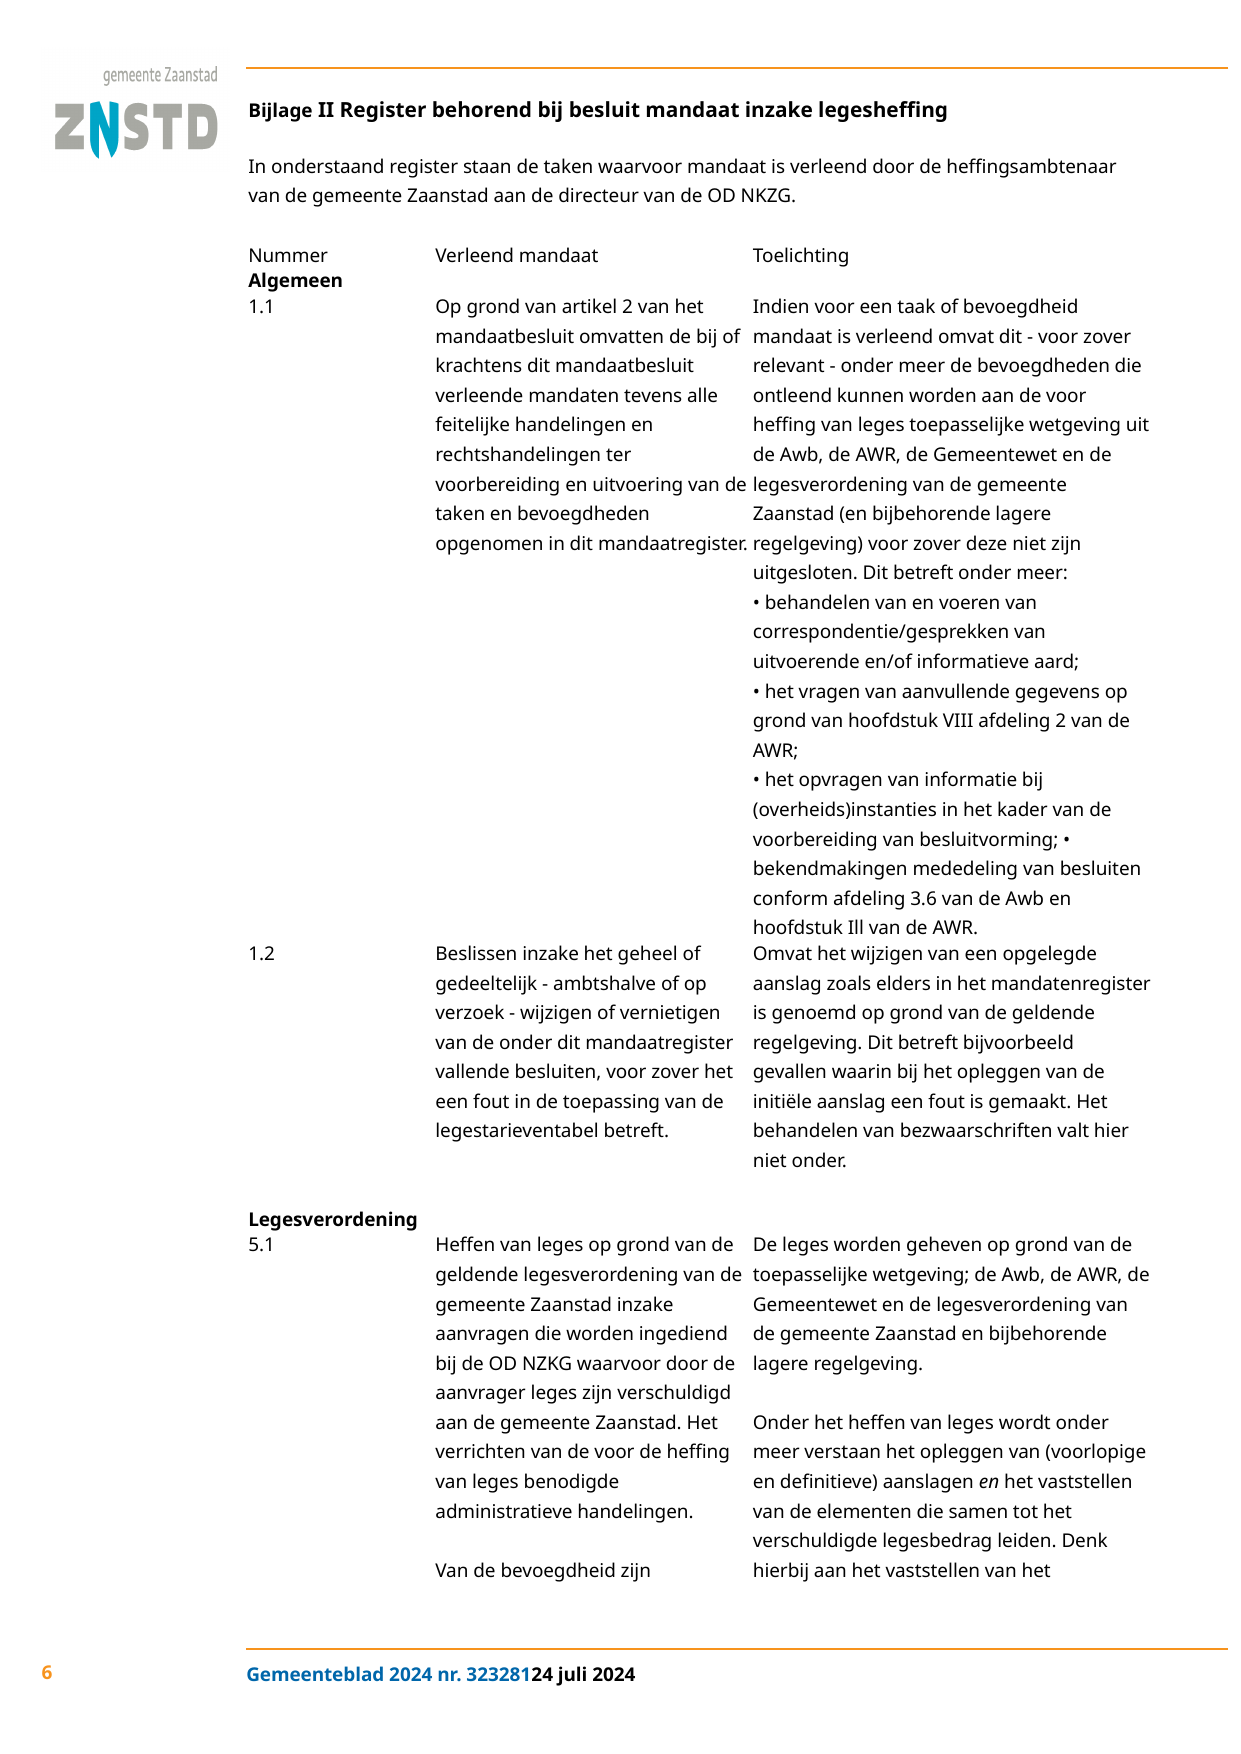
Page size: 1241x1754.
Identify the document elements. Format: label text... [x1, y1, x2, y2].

table_header Nummer [248, 242, 435, 267]
picture [41, 47, 231, 172]
table_cell Indien voor een taak of bevoegdheid mandaat is verleend omvat dit - voor zover relevant - onder meer de bevoegdheden die ontleend kunnen worden aan de voor heffing van leges toepasselijke wetgeving uit de Awb, de AWR, de Gemeentewet en de legesverordening van de gemeente Zaanstad (en bijbehorende lagere regelgeving) voor zover deze niet zijn uitgesloten. Dit betreft onder meer: • behandelen van en voeren van correspondentie/gesprekken van uitvoerende en/of informatieve aard; • het vragen van aanvullende gegevens op grond van hoofdstuk VIII afdeling 2 van de AWR; • het opvragen van informatie bij (overheids)instanties in het kader van de voorbereiding van besluitvorming; • bekendmakingen mededeling van besluiten conform afdeling 3.6 van de Awb en hoofdstuk Ill van de AWR. [753, 293, 1152, 940]
table_cell Beslissen inzake het geheel of gedeeltelijk - ambtshalve of op verzoek - wijzigen of vernietigen van de onder dit mandaatregister vallende besluiten, voor zover het een fout in de toepassing van de legestarieventabel betreft. [435, 940, 753, 1173]
table_header Verleend mandaat [435, 242, 753, 267]
table_cell Omvat het wijzigen van een opgelegde aanslag zoals elders in het mandatenregister is genoemd op grond van de geldende regelgeving. Dit betreft bijvoorbeeld gevallen waarin bij het opleggen van de initiële aanslag een fout is gemaakt. Het behandelen van bezwaarschriften valt hier niet onder. [753, 940, 1152, 1173]
table_header Toelichting [753, 242, 1152, 267]
text Bijlage II Register behorend bij besluit mandaat inzake legesheffing [248, 95, 1152, 123]
table_header Legesverordening [248, 1206, 1152, 1232]
table_cell Heffen van leges op grond van de geldende legesverordening van de gemeente Zaanstad inzake aanvragen die worden ingediend bij de OD NZKG waarvoor door de aanvrager leges zijn verschuldigd aan de gemeente Zaanstad. Het verrichten van de voor de heffing van leges benodigde administratieve handelingen. Van de bevoegdheid zijn [435, 1232, 753, 1583]
table_cell Op grond van artikel 2 van het mandaatbesluit omvatten de bij of krachtens dit mandaatbesluit verleende mandaten tevens alle feitelijke handelingen en rechtshandelingen ter voorbereiding en uitvoering van de taken en bevoegdheden opgenomen in dit mandaatregister. [435, 293, 753, 940]
table_cell Algemeen [248, 268, 1152, 293]
text In onderstaand register staan de taken waarvoor mandaat is verleend door de heffingsambtenaar van de gemeente Zaanstad aan de directeur van de OD NKZG. [248, 153, 1152, 208]
table_cell 1.1 [248, 293, 435, 940]
table_cell 1.2 [248, 940, 435, 1173]
table_cell De leges worden geheven op grond van de toepasselijke wetgeving; de Awb, de AWR, de Gemeentewet en de legesverordening van de gemeente Zaanstad en bijbehorende lagere regelgeving. Onder het heffen van leges wordt onder meer verstaan het opleggen van (voorlopige en definitieve) aanslagen en het vaststellen van de elementen die samen tot het verschuldigde legesbedrag leiden. Denk hierbij aan het vaststellen van het [753, 1232, 1152, 1583]
table_cell 5.1 [248, 1232, 435, 1583]
